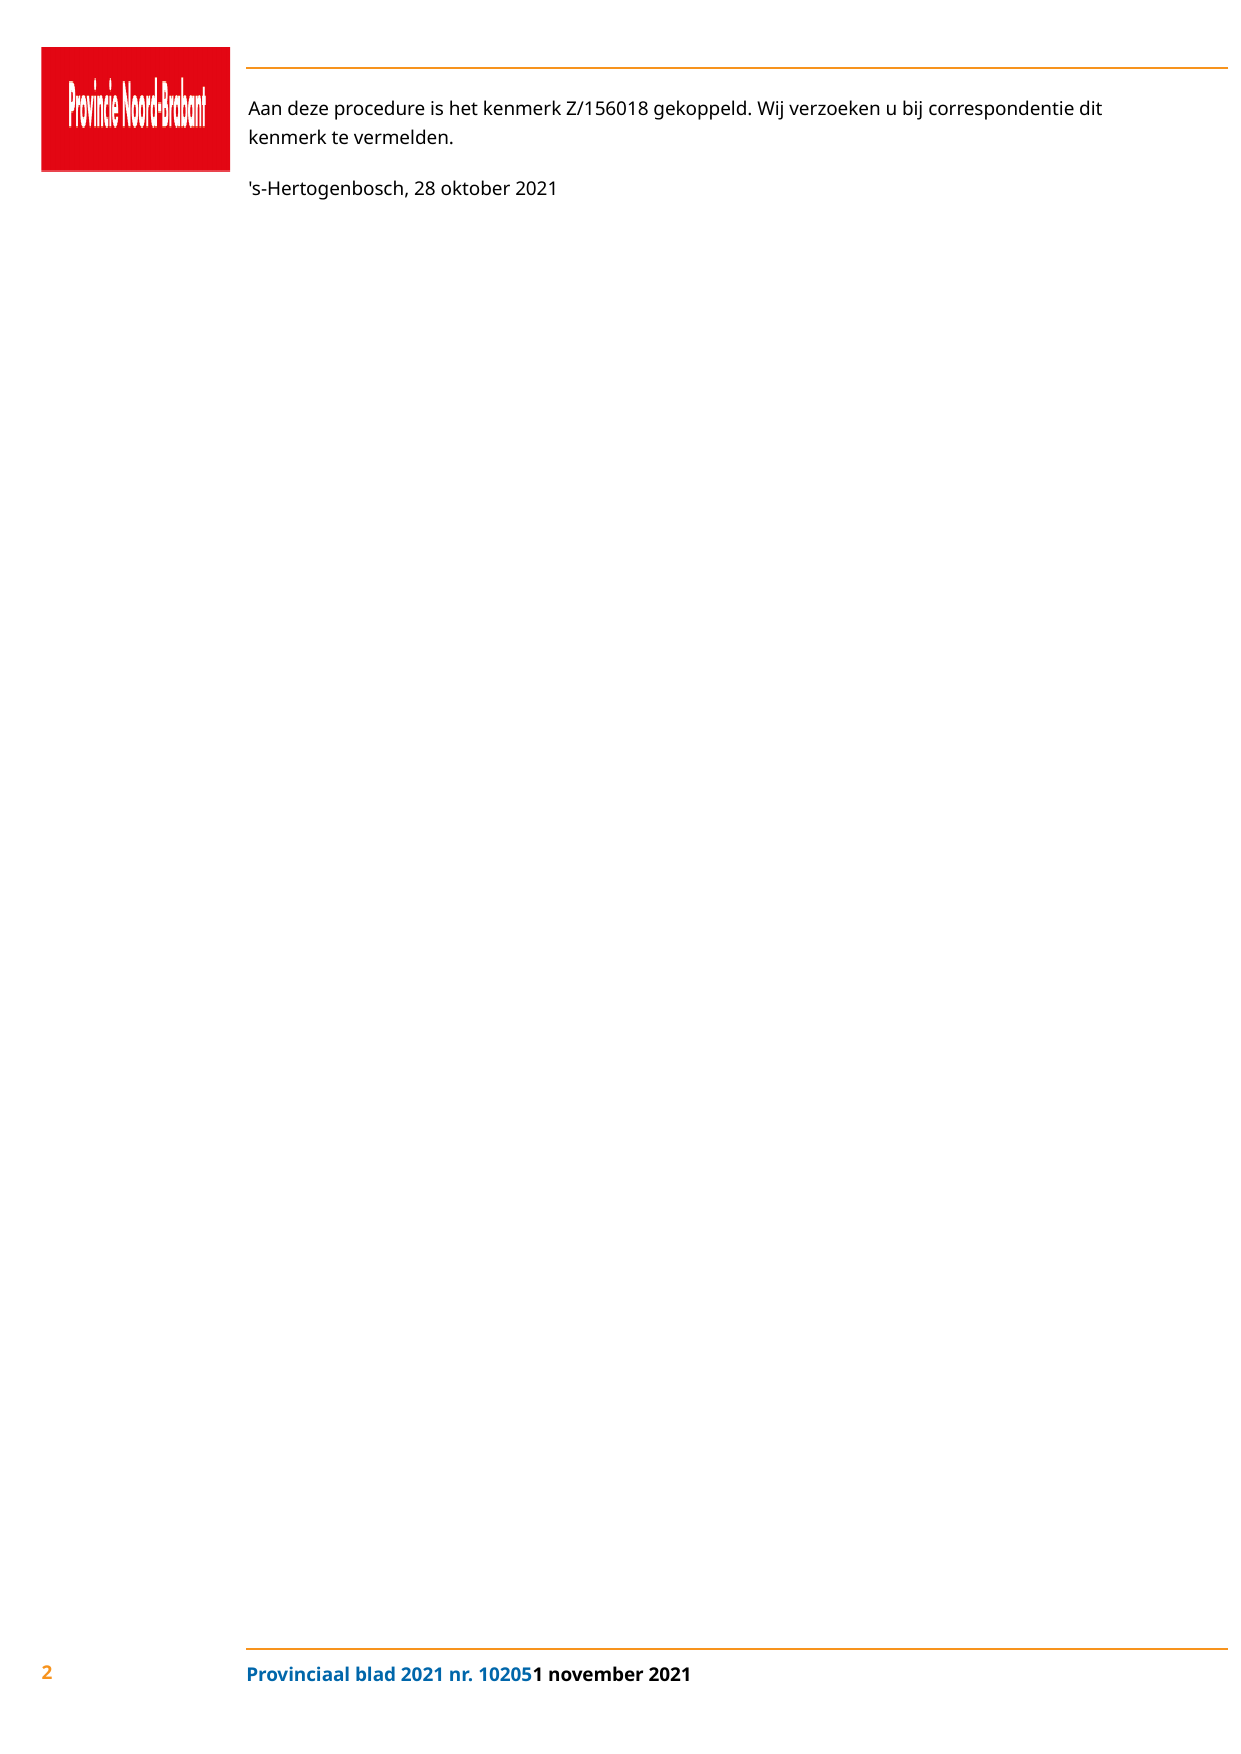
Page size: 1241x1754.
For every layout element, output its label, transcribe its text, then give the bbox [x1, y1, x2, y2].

text 's-Hertogenbosch, 28 oktober 2021 [248, 175, 1152, 201]
picture [41, 47, 231, 172]
text Aan deze procedure is het kenmerk Z/156018 gekoppeld. Wij verzoeken u bij correspondentie dit kenmerk te vermelden. [248, 95, 1152, 150]
